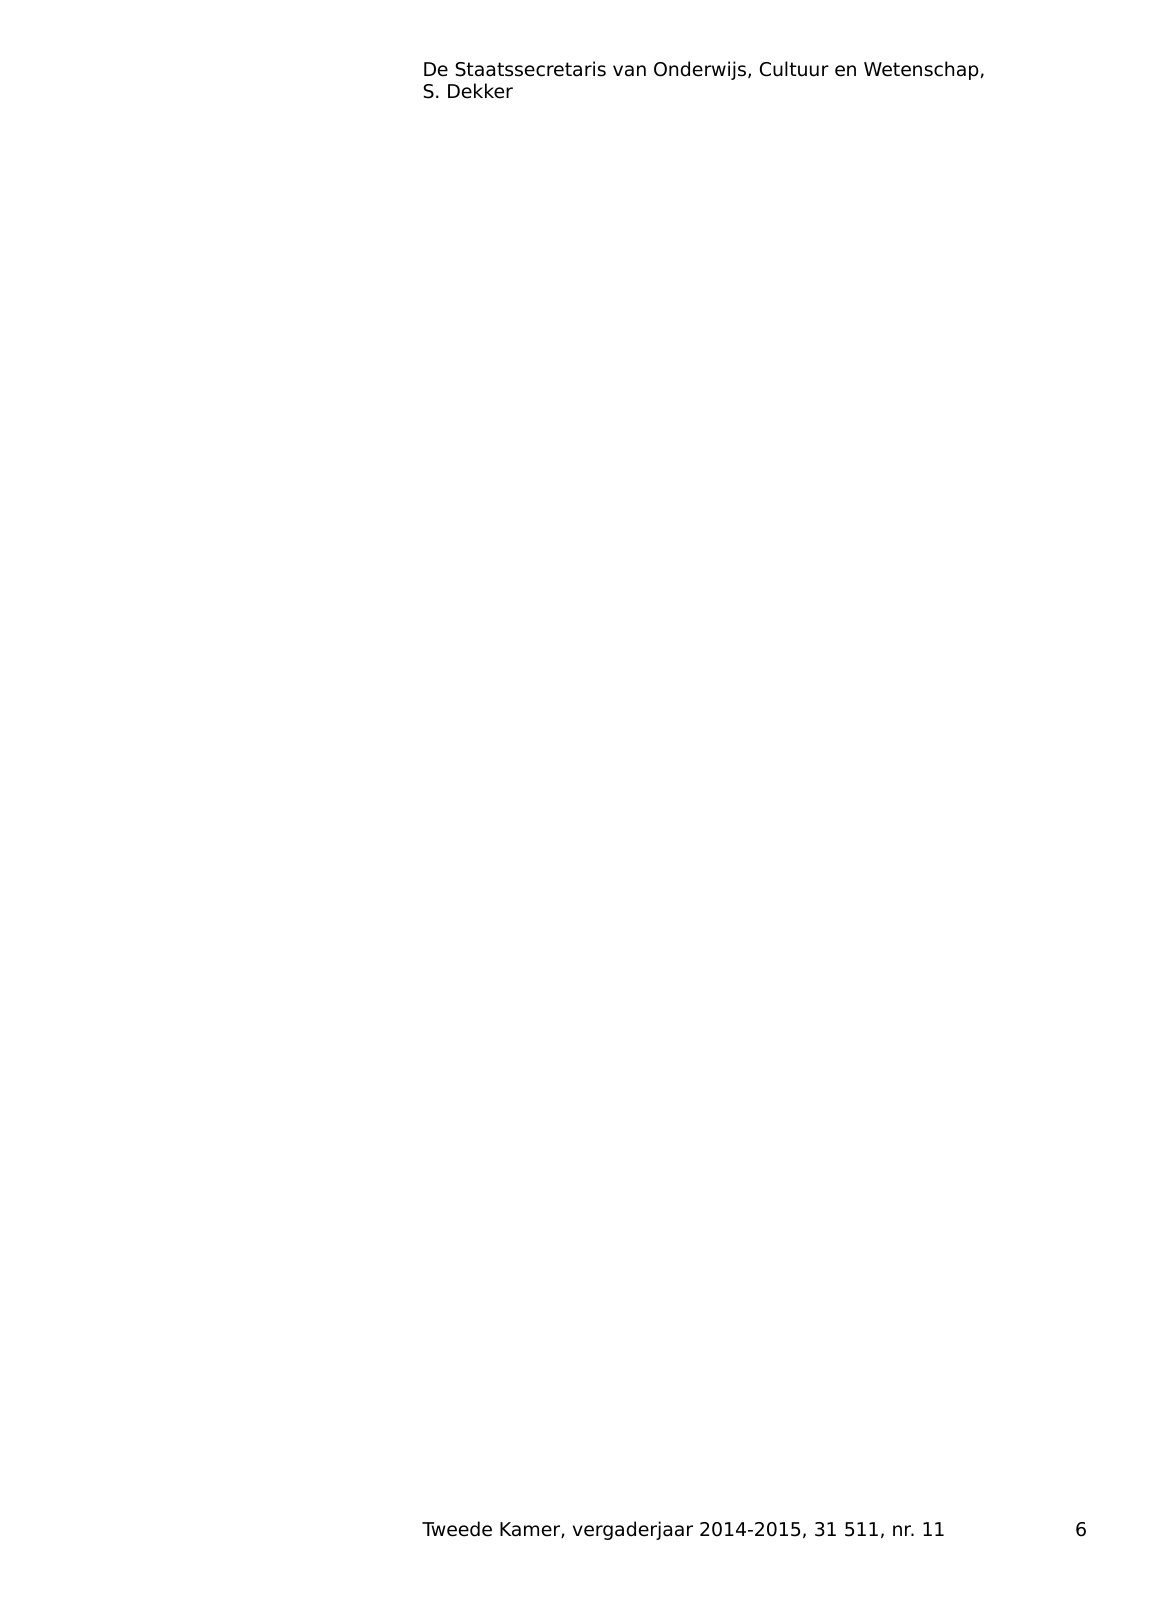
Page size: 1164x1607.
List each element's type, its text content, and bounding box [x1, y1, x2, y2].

text De Staatssecretaris van Onderwijs, Cultuur en Wetenschap, S. Dekker [422, 59, 1087, 103]
